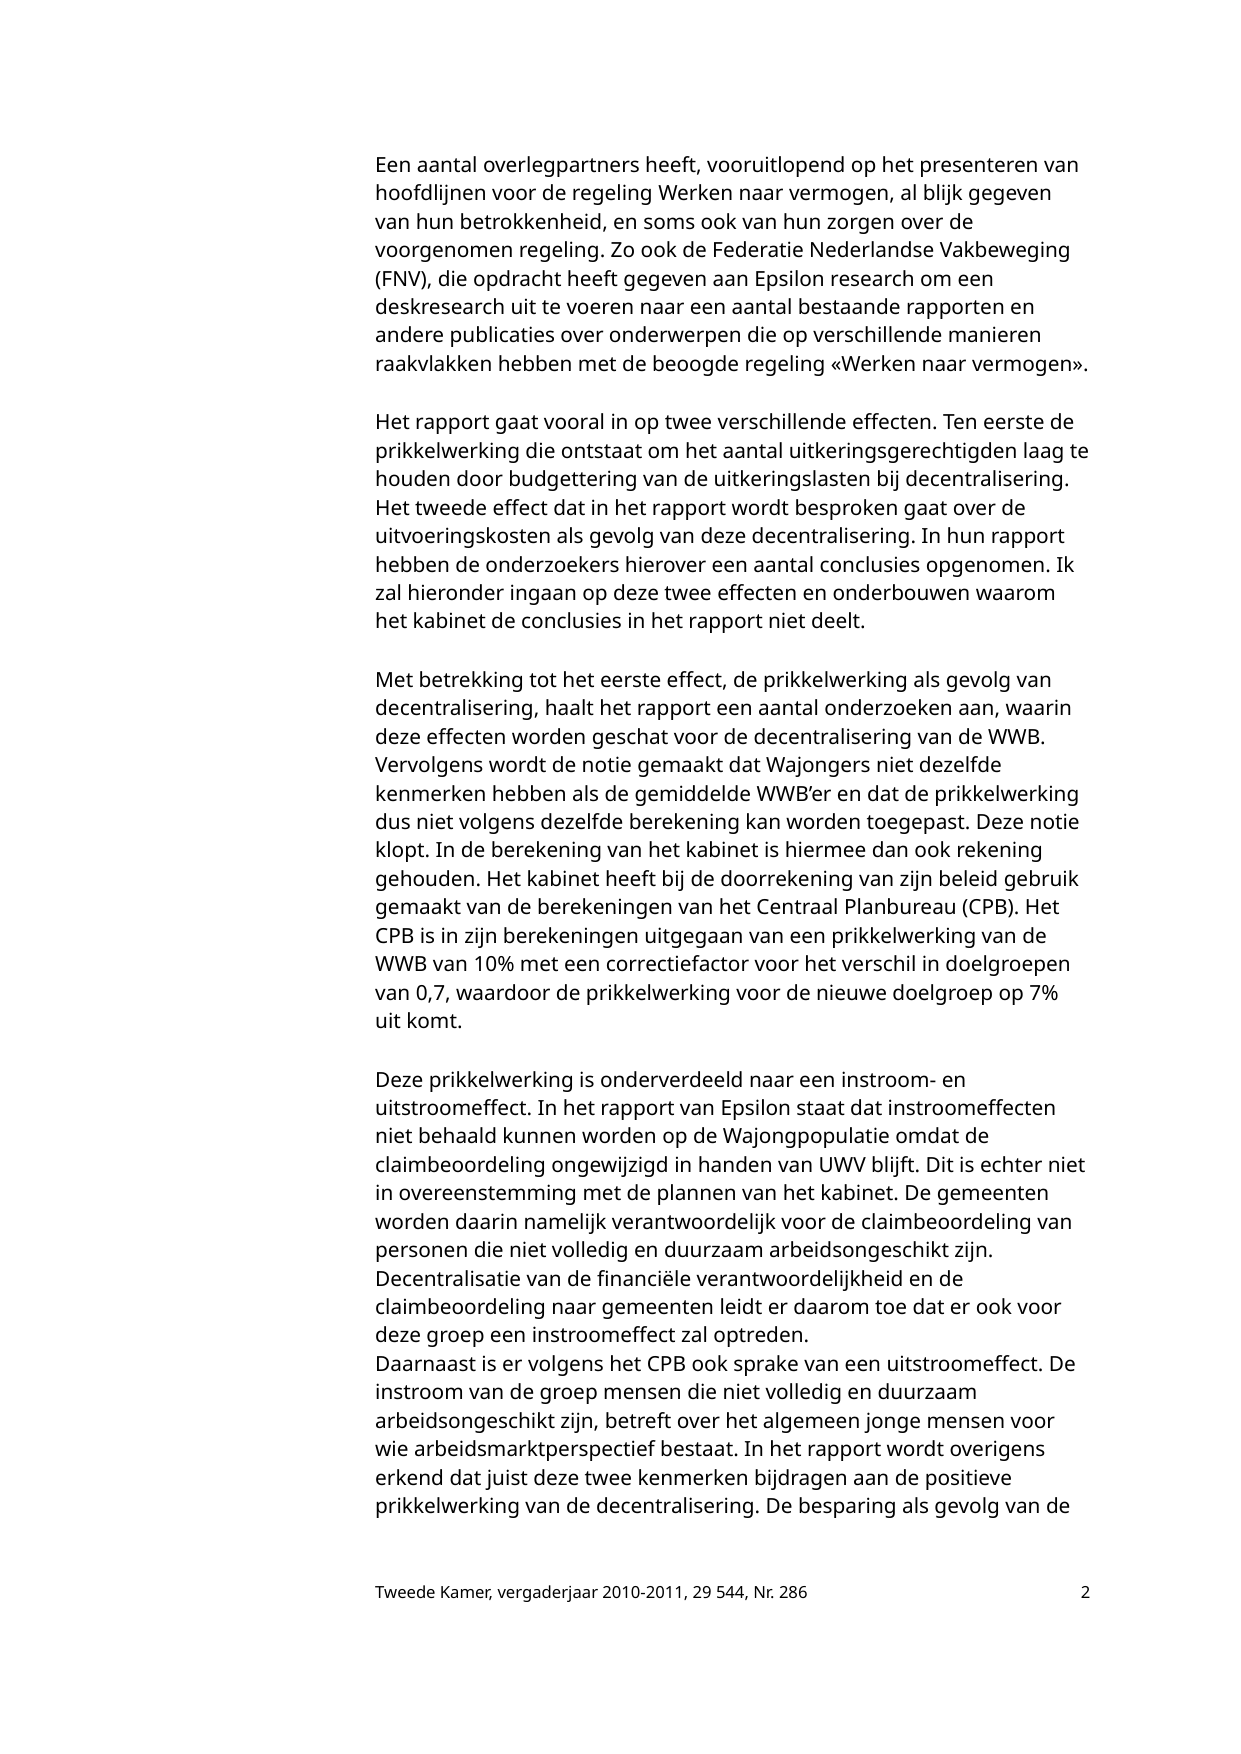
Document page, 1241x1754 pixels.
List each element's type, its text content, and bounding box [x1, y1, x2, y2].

text Het rapport gaat vooral in op twee verschillende effecten. Ten eerste de prikkelwerking die ontstaat om het aantal uitkeringsgerechtigden laag te houden door budgettering van de uitkeringslasten bij decentralisering. Het tweede effect dat in het rapport wordt besproken gaat over de uitvoeringskosten als gevolg van deze decentralisering. In hun rapport hebben de onderzoekers hierover een aantal conclusies opgenomen. Ik zal hieronder ingaan op deze twee effecten en onderbouwen waarom het kabinet de conclusies in het rapport niet deelt. [375, 407, 1090, 635]
text Met betrekking tot het eerste effect, de prikkelwerking als gevolg van decentralisering, haalt het rapport een aantal onderzoeken aan, waarin deze effecten worden geschat voor de decentralisering van de WWB. Vervolgens wordt de notie gemaakt dat Wajongers niet dezelfde kenmerken hebben als de gemiddelde WWB’er en dat de prikkelwerking dus niet volgens dezelfde berekening kan worden toegepast. Deze notie klopt. In de berekening van het kabinet is hiermee dan ook rekening gehouden. Het kabinet heeft bij de doorrekening van zijn beleid gebruik gemaakt van de berekeningen van het Centraal Planbureau (CPB). Het CPB is in zijn berekeningen uitgegaan van een prikkelwerking van de WWB van 10% met een correctiefactor voor het verschil in doelgroepen van 0,7, waardoor de prikkelwerking voor de nieuwe doelgroep op 7% uit komt. [375, 665, 1090, 1035]
text Daarnaast is er volgens het CPB ook sprake van een uitstroomeffect. De instroom van de groep mensen die niet volledig en duurzaam arbeidsongeschikt zijn, betreft over het algemeen jonge mensen voor wie arbeidsmarktperspectief bestaat. In het rapport wordt overigens erkend dat juist deze twee kenmerken bijdragen aan de positieve prikkelwerking van de decentralisering. De besparing als gevolg van de [375, 1349, 1090, 1520]
text Deze prikkelwerking is onderverdeeld naar een instroom- en uitstroomeffect. In het rapport van Epsilon staat dat instroomeffecten niet behaald kunnen worden op de Wajongpopulatie omdat de claimbeoordeling ongewijzigd in handen van UWV blijft. Dit is echter niet in overeenstemming met de plannen van het kabinet. De gemeenten worden daarin namelijk verantwoordelijk voor de claimbeoordeling van personen die niet volledig en duurzaam arbeidsongeschikt zijn. Decentralisatie van de financiële verantwoordelijkheid en de claimbeoordeling naar gemeenten leidt er daarom toe dat er ook voor deze groep een instroomeffect zal optreden. [375, 1065, 1090, 1349]
text Een aantal overlegpartners heeft, vooruitlopend op het presenteren van hoofdlijnen voor de regeling Werken naar vermogen, al blijk gegeven van hun betrokkenheid, en soms ook van hun zorgen over de voorgenomen regeling. Zo ook de Federatie Nederlandse Vakbeweging (FNV), die opdracht heeft gegeven aan Epsilon research om een deskresearch uit te voeren naar een aantal bestaande rapporten en andere publicaties over onderwerpen die op verschillende manieren raakvlakken hebben met de beoogde regeling «Werken naar vermogen». [375, 150, 1090, 377]
